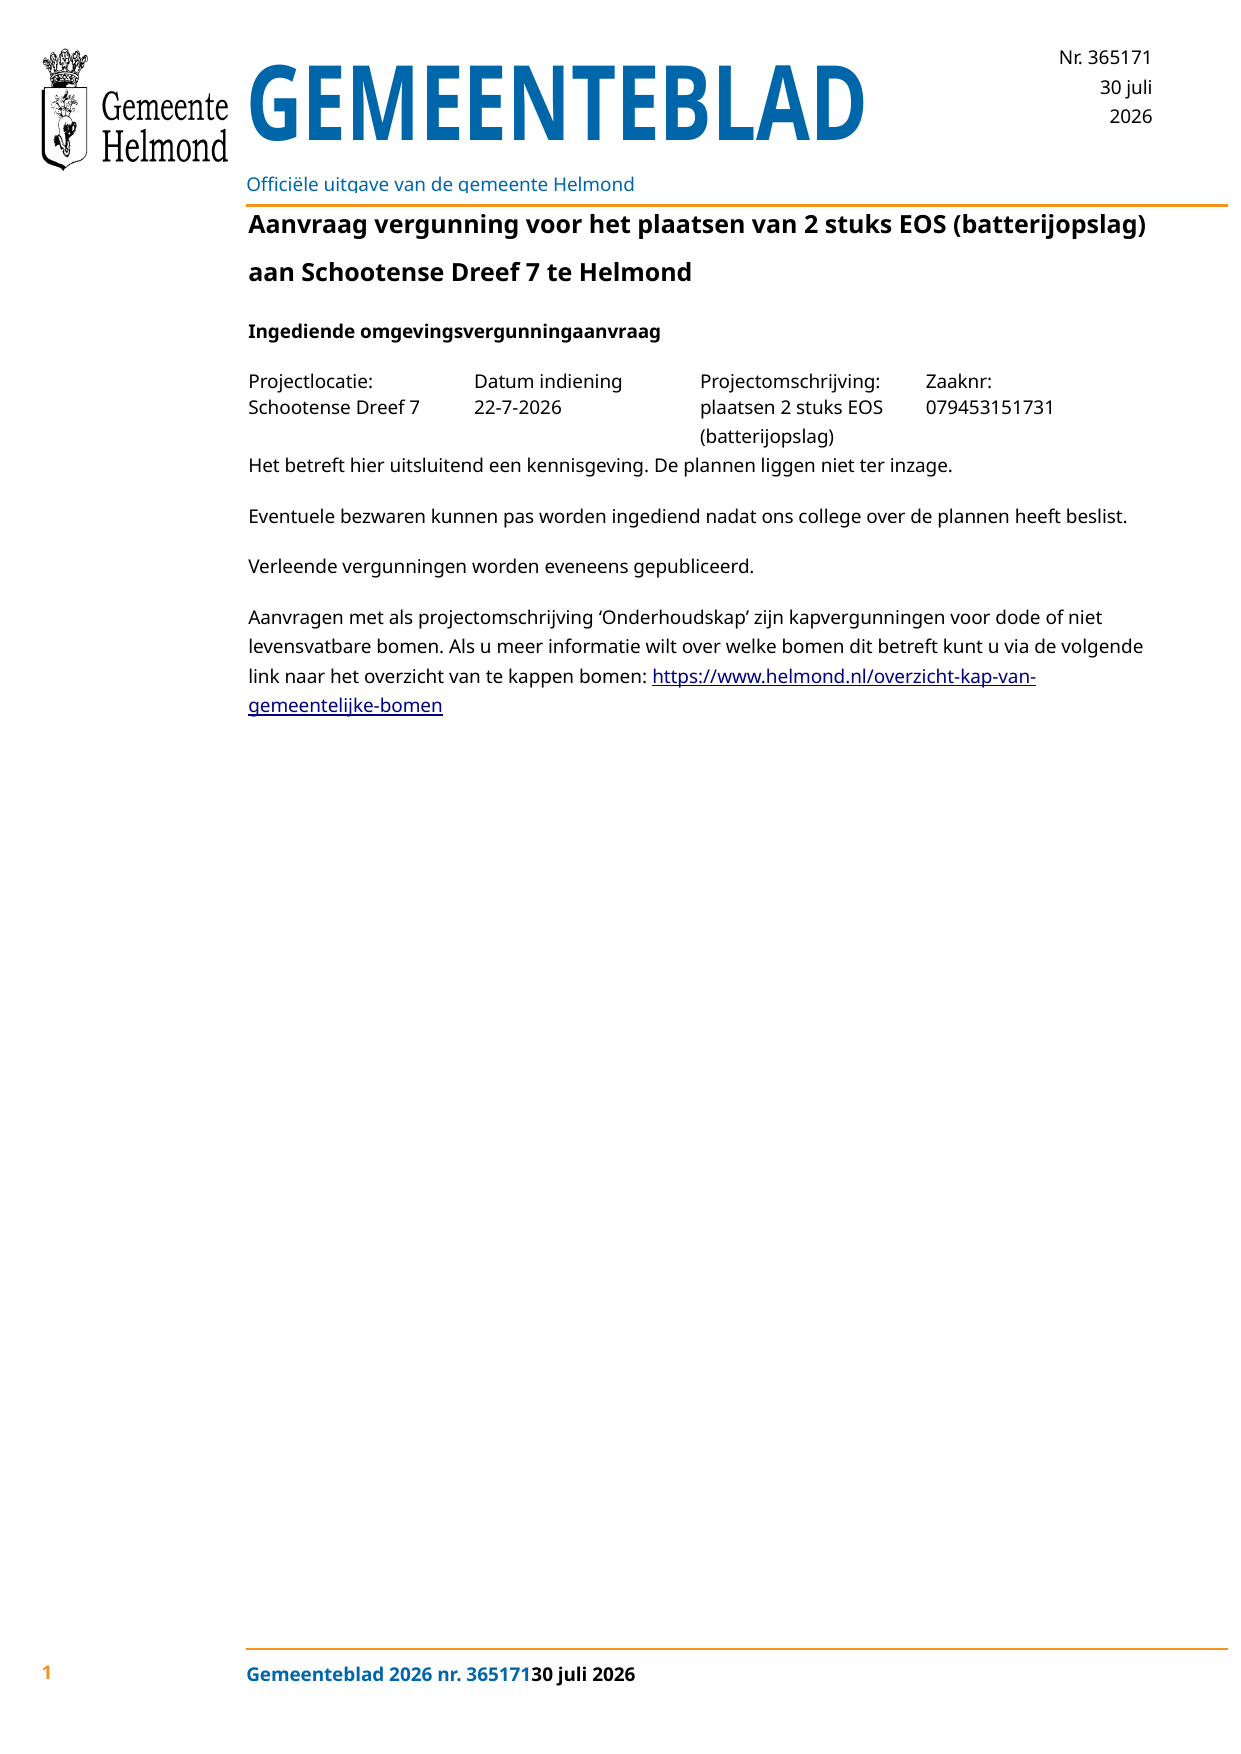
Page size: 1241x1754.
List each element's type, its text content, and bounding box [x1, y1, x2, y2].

text Verleende vergunningen worden eveneens gepubliceerd. [248, 553, 1152, 579]
text Eventuele bezwaren kunnen pas worden ingediend nadat ons college over de plannen heeft beslist. [248, 503, 1152, 529]
text Het betreft hier uitsluitend een kennisgeving. De plannen liggen niet ter inzage. [248, 453, 1152, 478]
table_header Datum indiening [474, 369, 700, 394]
table_cell 079453151731 [926, 394, 1152, 449]
table_header Zaaknr: [926, 369, 1152, 394]
table_cell Schootense Dreef 7 [248, 394, 474, 449]
table_cell 22-7-2026 [474, 394, 700, 449]
table_header Projectlocatie: [248, 369, 474, 394]
text Aanvraag vergunning voor het plaatsen van 2 stuks EOS (batterijopslag) aan Schootense Dreef 7 te Helmond [248, 207, 1152, 288]
table_cell plaatsen 2 stuks EOS (batterijopslag) [700, 394, 926, 449]
text Aanvragen met als projectomschrijving ‘Onderhoudskap’ zijn kapvergunningen voor dode of niet levensvatbare bomen. Als u meer informatie wilt over welke bomen dit betreft kunt u via de volgende link naar het overzicht van te kappen bomen: https://www.helmond.nl/overzicht-kap-van-gemeentelijke-bomen [248, 604, 1152, 718]
table_header Projectomschrijving: [700, 369, 926, 394]
picture [41, 47, 231, 172]
text Ingediende omgevingsvergunningaanvraag [248, 318, 1152, 344]
